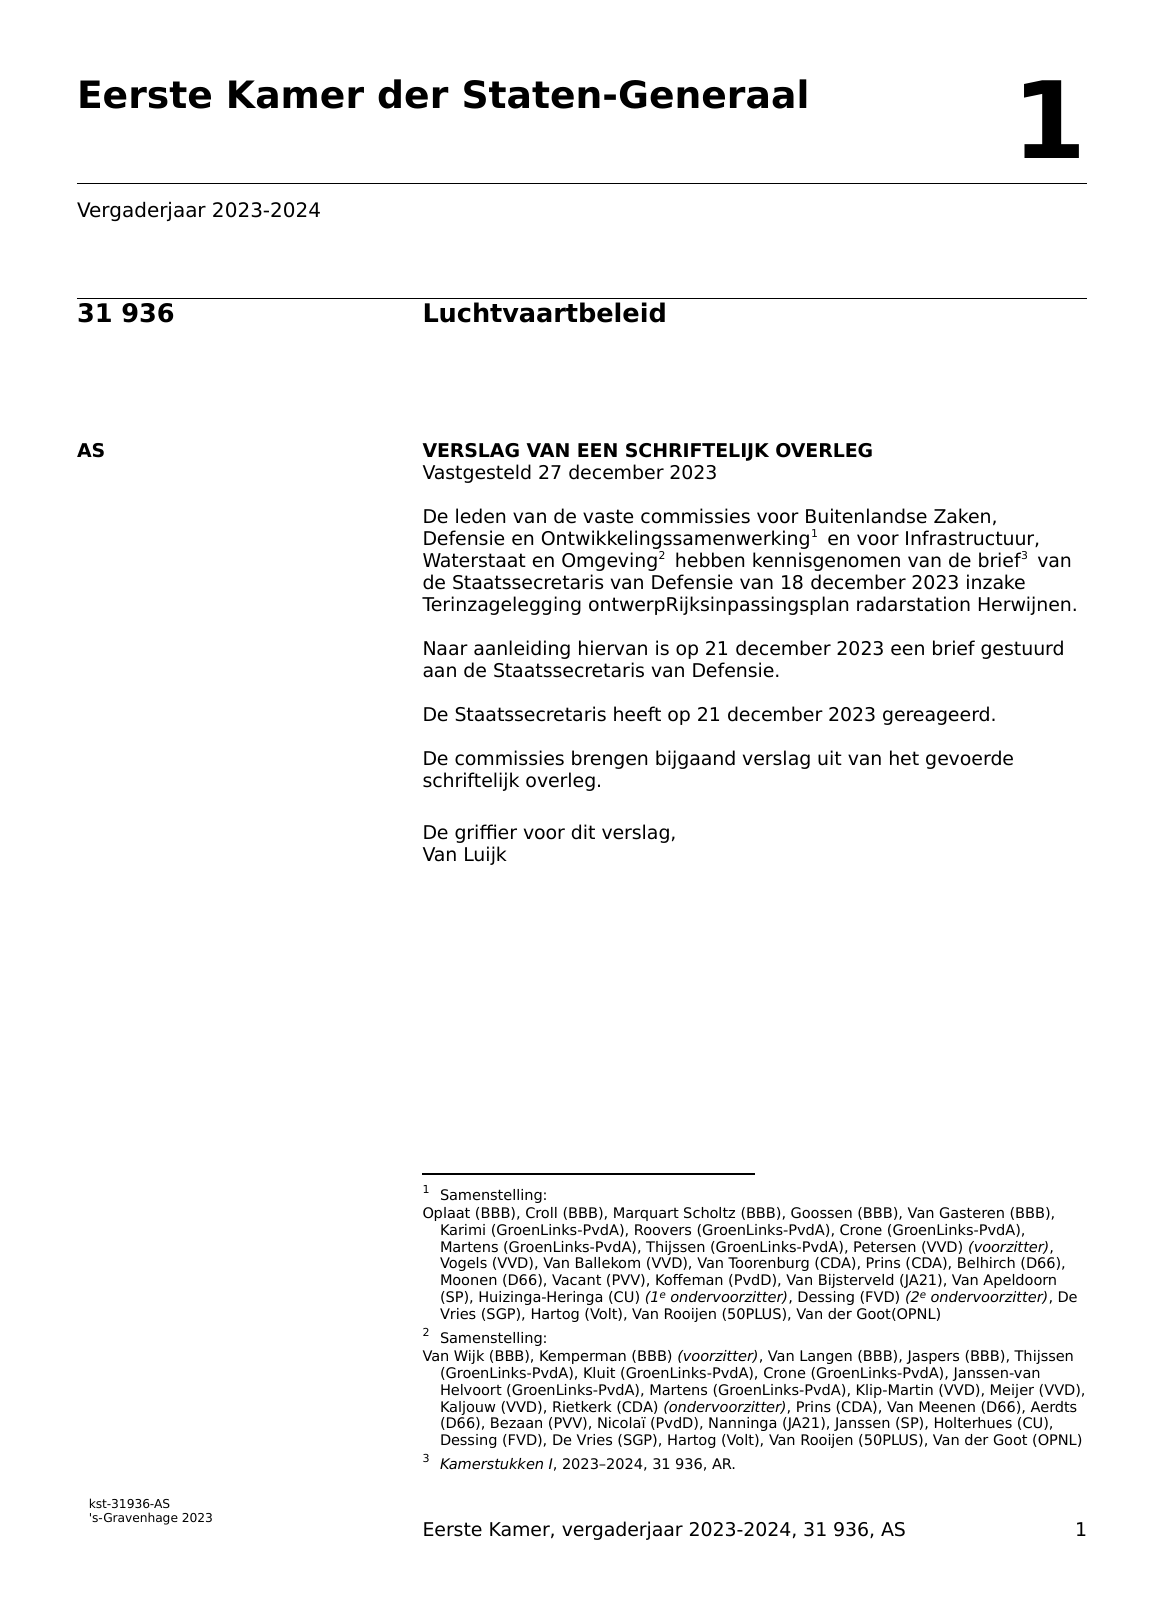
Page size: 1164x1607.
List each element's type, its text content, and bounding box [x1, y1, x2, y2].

text Samenstelling: [422, 1326, 1087, 1348]
text Van Wijk (BBB), Kemperman (BBB) (voorzitter), Van Langen (BBB), Jaspers (BBB), Thijssen (GroenLinks-PvdA), Kluit (GroenLinks-PvdA), Crone (GroenLinks-PvdA), Janssen-van Helvoort (GroenLinks-PvdA), Martens (GroenLinks-PvdA), Klip-Martin (VVD), Meijer (VVD), Kaljouw (VVD), Rietkerk (CDA) (ondervoorzitter), Prins (CDA), Van Meenen (D66), Aerdts (D66), Bezaan (PVV), Nicolaï (PvdD), Nanninga (JA21), Janssen (SP), Holterhues (CU), Dessing (FVD), De Vries (SGP), Hartog (Volt), Van Rooijen (50PLUS), Van der Goot (OPNL) [422, 1348, 1087, 1449]
text Samenstelling: [422, 1183, 1087, 1205]
table_header 1 [886, 59, 1087, 183]
table_header Eerste Kamer der Staten-Generaal [77, 59, 886, 183]
text De commissies brengen bijgaand verslag uit van het gevoerde schriftelijk overleg. [422, 748, 1087, 792]
text kst-31936-AS [88, 1497, 323, 1511]
text De griffier voor dit verslag, Van Luijk [422, 822, 1087, 866]
text Oplaat (BBB), Croll (BBB), Marquart Scholtz (BBB), Goossen (BBB), Van Gasteren (BBB), Karimi (GroenLinks-PvdA), Roovers (GroenLinks-PvdA), Crone (GroenLinks-PvdA), Martens (GroenLinks-PvdA), Thijssen (GroenLinks-PvdA), Petersen (VVD) (voorzitter), Vogels (VVD), Van Ballekom (VVD), Van Toorenburg (CDA), Prins (CDA), Belhirch (D66), Moonen (D66), Vacant (PVV), Koffeman (PvdD), Van Bijsterveld (JA21), Van Apeldoorn (SP), Huizinga-Heringa (CU) (1e ondervoorzitter), Dessing (FVD) (2e ondervoorzitter), De Vries (SGP), Hartog (Volt), Van Rooijen (50PLUS), Van der Goot(OPNL) [422, 1205, 1087, 1323]
text Vastgesteld 27 december 2023 [422, 462, 1087, 484]
subtitle 31 936 Luchtvaartbeleid [77, 299, 1087, 329]
text De leden van de vaste commissies voor Buitenlandse Zaken, Defensie en Ontwikkelingssamenwerking en voor Infrastructuur, Waterstaat en Omgeving hebben kennisgenomen van de brief van de Staatssecretaris van Defensie van 18 december 2023 inzake Terinzagelegging ontwerpRijksinpassingsplan radarstation Herwijnen. [422, 506, 1087, 616]
table_cell Vergaderjaar 2023-2024 [77, 184, 1087, 298]
text De Staatssecretaris heeft op 21 december 2023 gereageerd. [422, 704, 1087, 726]
subtitle AS VERSLAG VAN EEN SCHRIFTELIJK OVERLEG [77, 440, 1087, 462]
text Kamerstukken I, 2023–2024, 31 936, AR. [422, 1452, 1087, 1474]
text Naar aanleiding hiervan is op 21 december 2023 een brief gestuurd aan de Staatssecretaris van Defensie. [422, 638, 1087, 682]
text 's-Gravenhage 2023 [88, 1511, 323, 1525]
